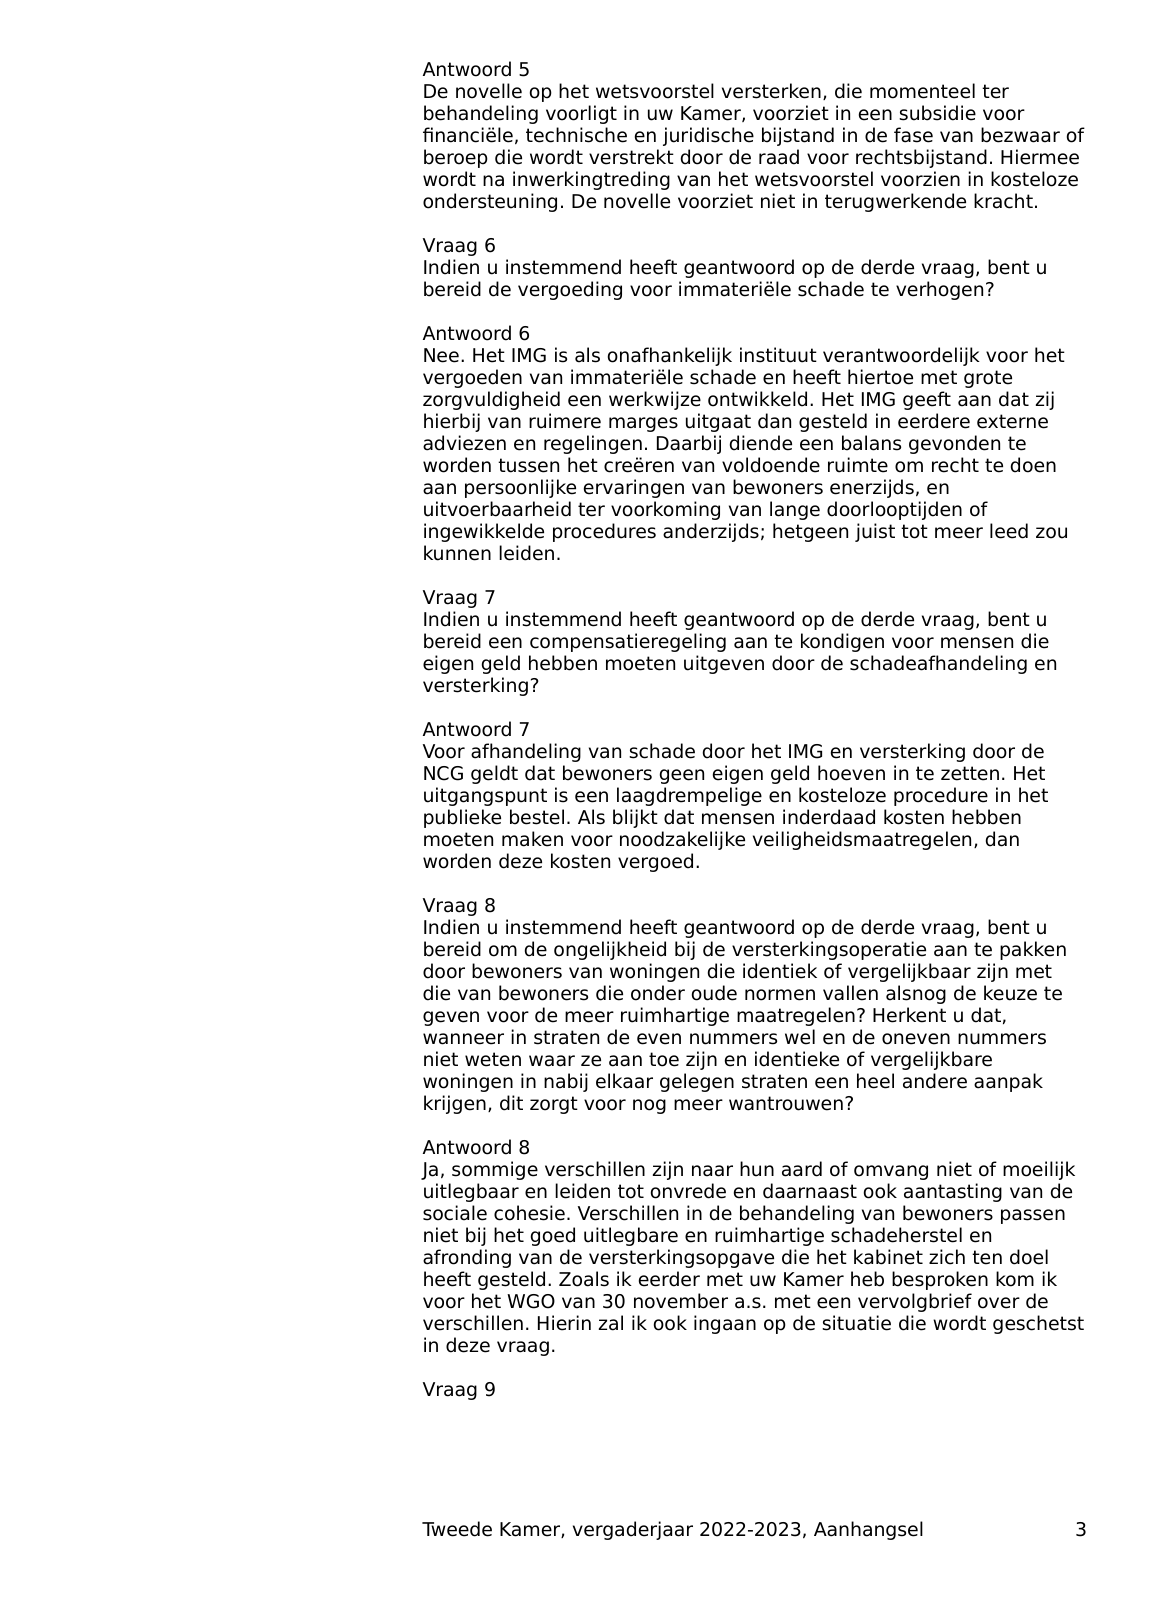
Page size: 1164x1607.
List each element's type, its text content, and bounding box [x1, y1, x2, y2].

text Vraag 7 [422, 587, 1087, 609]
text Voor afhandeling van schade door het IMG en versterking door de NCG geldt dat bewoners geen eigen geld hoeven in te zetten. Het uitgangspunt is een laagdrempelige en kosteloze procedure in het publieke bestel. Als blijkt dat mensen inderdaad kosten hebben moeten maken voor noodzakelijke veiligheidsmaatregelen, dan worden deze kosten vergoed. [422, 741, 1087, 873]
text Indien u instemmend heeft geantwoord op de derde vraag, bent u bereid een compensatieregeling aan te kondigen voor mensen die eigen geld hebben moeten uitgeven door de schadeafhandeling en versterking? [422, 609, 1087, 697]
text Indien u instemmend heeft geantwoord op de derde vraag, bent u bereid om de ongelijkheid bij de versterkingsoperatie aan te pakken door bewoners van woningen die identiek of vergelijkbaar zijn met die van bewoners die onder oude normen vallen alsnog de keuze te geven voor de meer ruimhartige maatregelen? Herkent u dat, wanneer in straten de even nummers wel en de oneven nummers niet weten waar ze aan toe zijn en identieke of vergelijkbare woningen in nabij elkaar gelegen straten een heel andere aanpak krijgen, dit zorgt voor nog meer wantrouwen? [422, 917, 1087, 1115]
text De novelle op het wetsvoorstel versterken, die momenteel ter behandeling voorligt in uw Kamer, voorziet in een subsidie voor financiële, technische en juridische bijstand in de fase van bezwaar of beroep die wordt verstrekt door de raad voor rechtsbijstand. Hiermee wordt na inwerkingtreding van het wetsvoorstel voorzien in kosteloze ondersteuning. De novelle voorziet niet in terugwerkende kracht. [422, 81, 1087, 213]
text Antwoord 6 [422, 323, 1087, 345]
text Vraag 6 [422, 235, 1087, 257]
text Indien u instemmend heeft geantwoord op de derde vraag, bent u bereid de vergoeding voor immateriële schade te verhogen? [422, 257, 1087, 301]
text Vraag 9 [422, 1379, 1087, 1401]
text Ja, sommige verschillen zijn naar hun aard of omvang niet of moeilijk uitlegbaar en leiden tot onvrede en daarnaast ook aantasting van de sociale cohesie. Verschillen in de behandeling van bewoners passen niet bij het goed uitlegbare en ruimhartige schadeherstel en afronding van de versterkingsopgave die het kabinet zich ten doel heeft gesteld. Zoals ik eerder met uw Kamer heb besproken kom ik voor het WGO van 30 november a.s. met een vervolgbrief over de verschillen. Hierin zal ik ook ingaan op de situatie die wordt geschetst in deze vraag. [422, 1159, 1087, 1357]
text Nee. Het IMG is als onafhankelijk instituut verantwoordelijk voor het vergoeden van immateriële schade en heeft hiertoe met grote zorgvuldigheid een werkwijze ontwikkeld. Het IMG geeft aan dat zij hierbij van ruimere marges uitgaat dan gesteld in eerdere externe adviezen en regelingen. Daarbij diende een balans gevonden te worden tussen het creëren van voldoende ruimte om recht te doen aan persoonlijke ervaringen van bewoners enerzijds, en uitvoerbaarheid ter voorkoming van lange doorlooptijden of ingewikkelde procedures anderzijds; hetgeen juist tot meer leed zou kunnen leiden. [422, 345, 1087, 565]
text Antwoord 7 [422, 719, 1087, 741]
text Vraag 8 [422, 895, 1087, 917]
text Antwoord 5 [422, 59, 1087, 81]
text Antwoord 8 [422, 1137, 1087, 1159]
